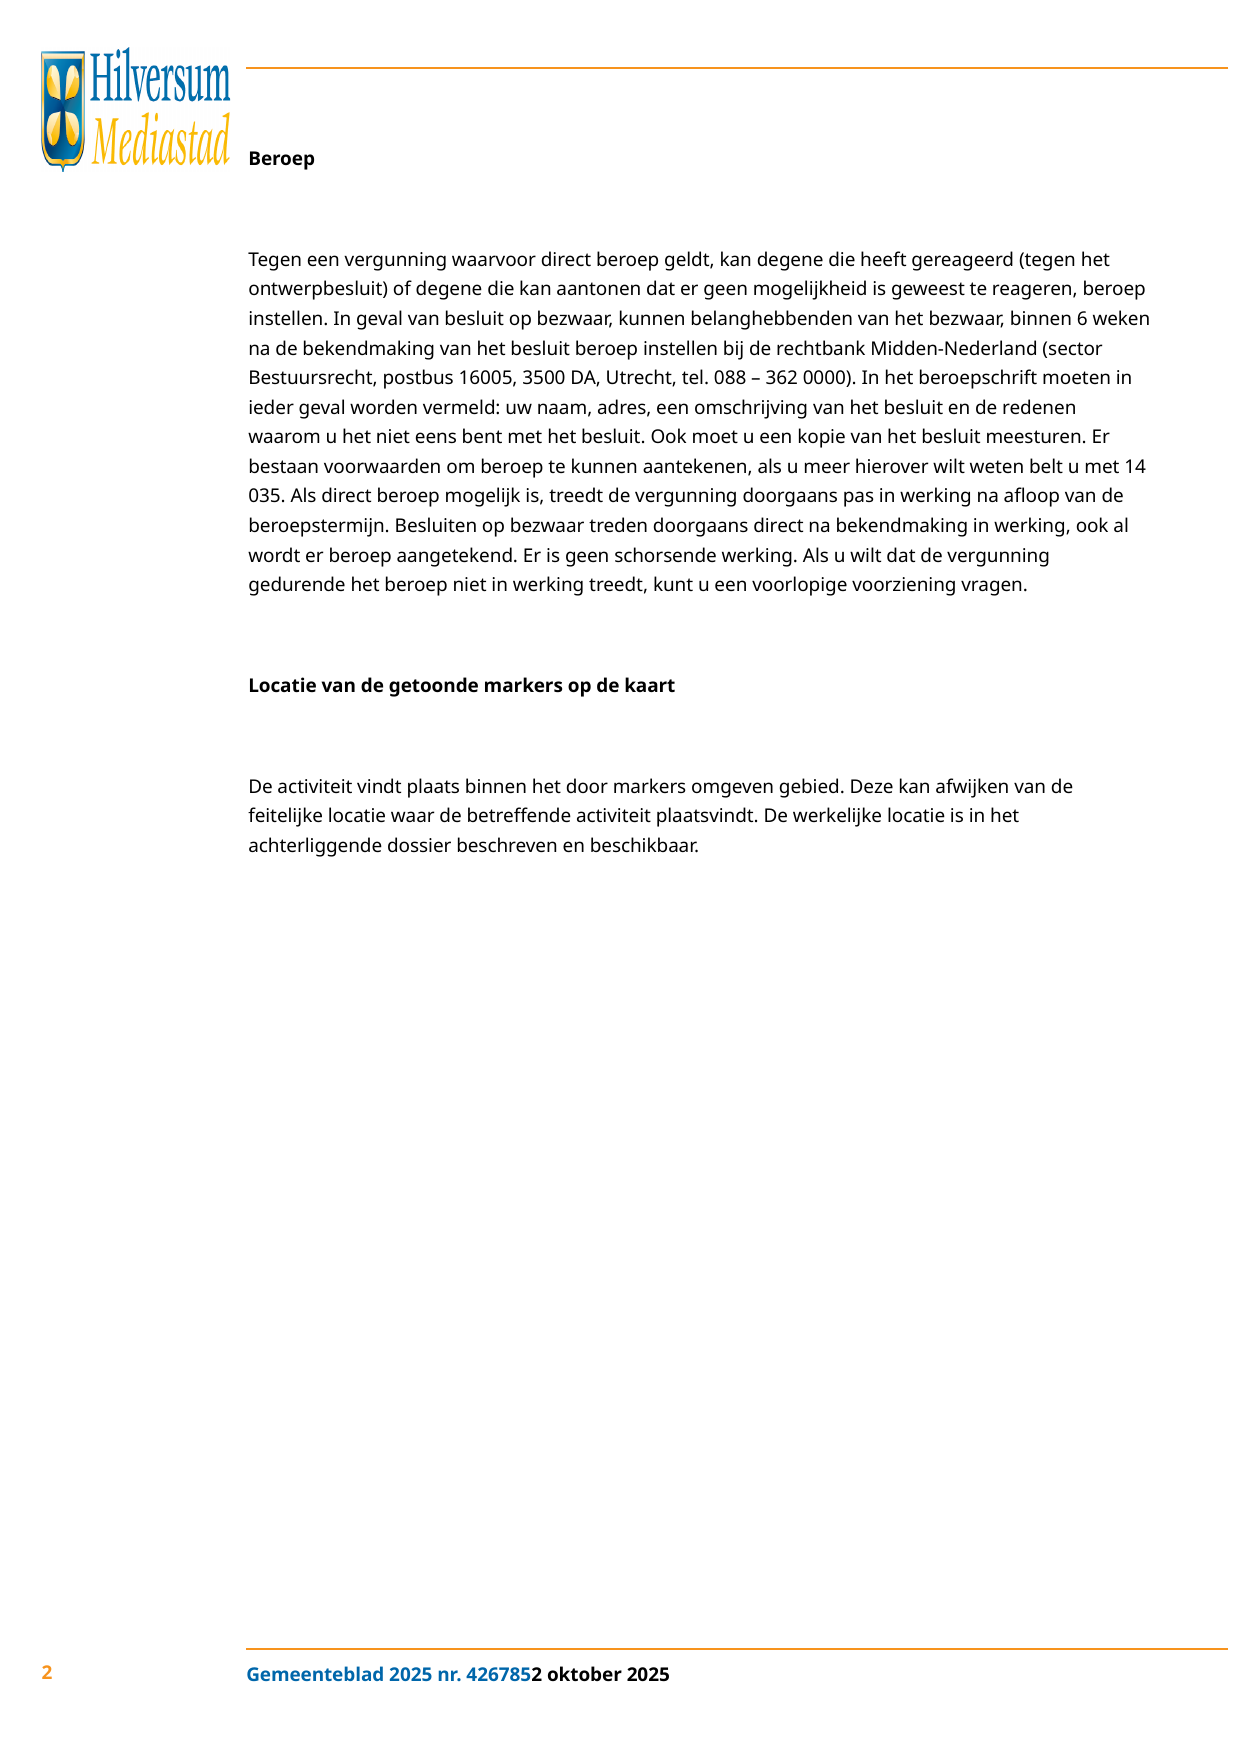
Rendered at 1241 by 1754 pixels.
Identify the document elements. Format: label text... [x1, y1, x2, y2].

text Tegen een vergunning waarvoor direct beroep geldt, kan degene die heeft gereageerd (tegen het ontwerpbesluit) of degene die kan aantonen dat er geen mogelijkheid is geweest te reageren, beroep instellen. In geval van besluit op bezwaar, kunnen belanghebbenden van het bezwaar, binnen 6 weken na de bekendmaking van het besluit beroep instellen bij de rechtbank Midden-Nederland (sector Bestuursrecht, postbus 16005, 3500 DA, Utrecht, tel. 088 – 362 0000). In het beroepschrift moeten in ieder geval worden vermeld: uw naam, adres, een omschrijving van het besluit en de redenen waarom u het niet eens bent met het besluit. Ook moet u een kopie van het besluit meesturen. Er bestaan voorwaarden om beroep te kunnen aantekenen, als u meer hierover wilt weten belt u met 14 035. Als direct beroep mogelijk is, treedt de vergunning doorgaans pas in werking na afloop van de beroepstermijn. Besluiten op bezwaar treden doorgaans direct na bekendmaking in werking, ook al wordt er beroep aangetekend. Er is geen schorsende werking. Als u wilt dat de vergunning gedurende het beroep niet in werking treedt, kunt u een voorlopige voorziening vragen. [248, 246, 1152, 597]
text Locatie van de getoonde markers op de kaart [248, 672, 1152, 698]
text De activiteit vindt plaats binnen het door markers omgeven gebied. Deze kan afwijken van de feitelijke locatie waar de betreffende activiteit plaatsvindt. De werkelijke locatie is in het achterliggende dossier beschreven en beschikbaar. [248, 773, 1152, 858]
picture [41, 47, 231, 172]
text Beroep [248, 145, 1152, 171]
